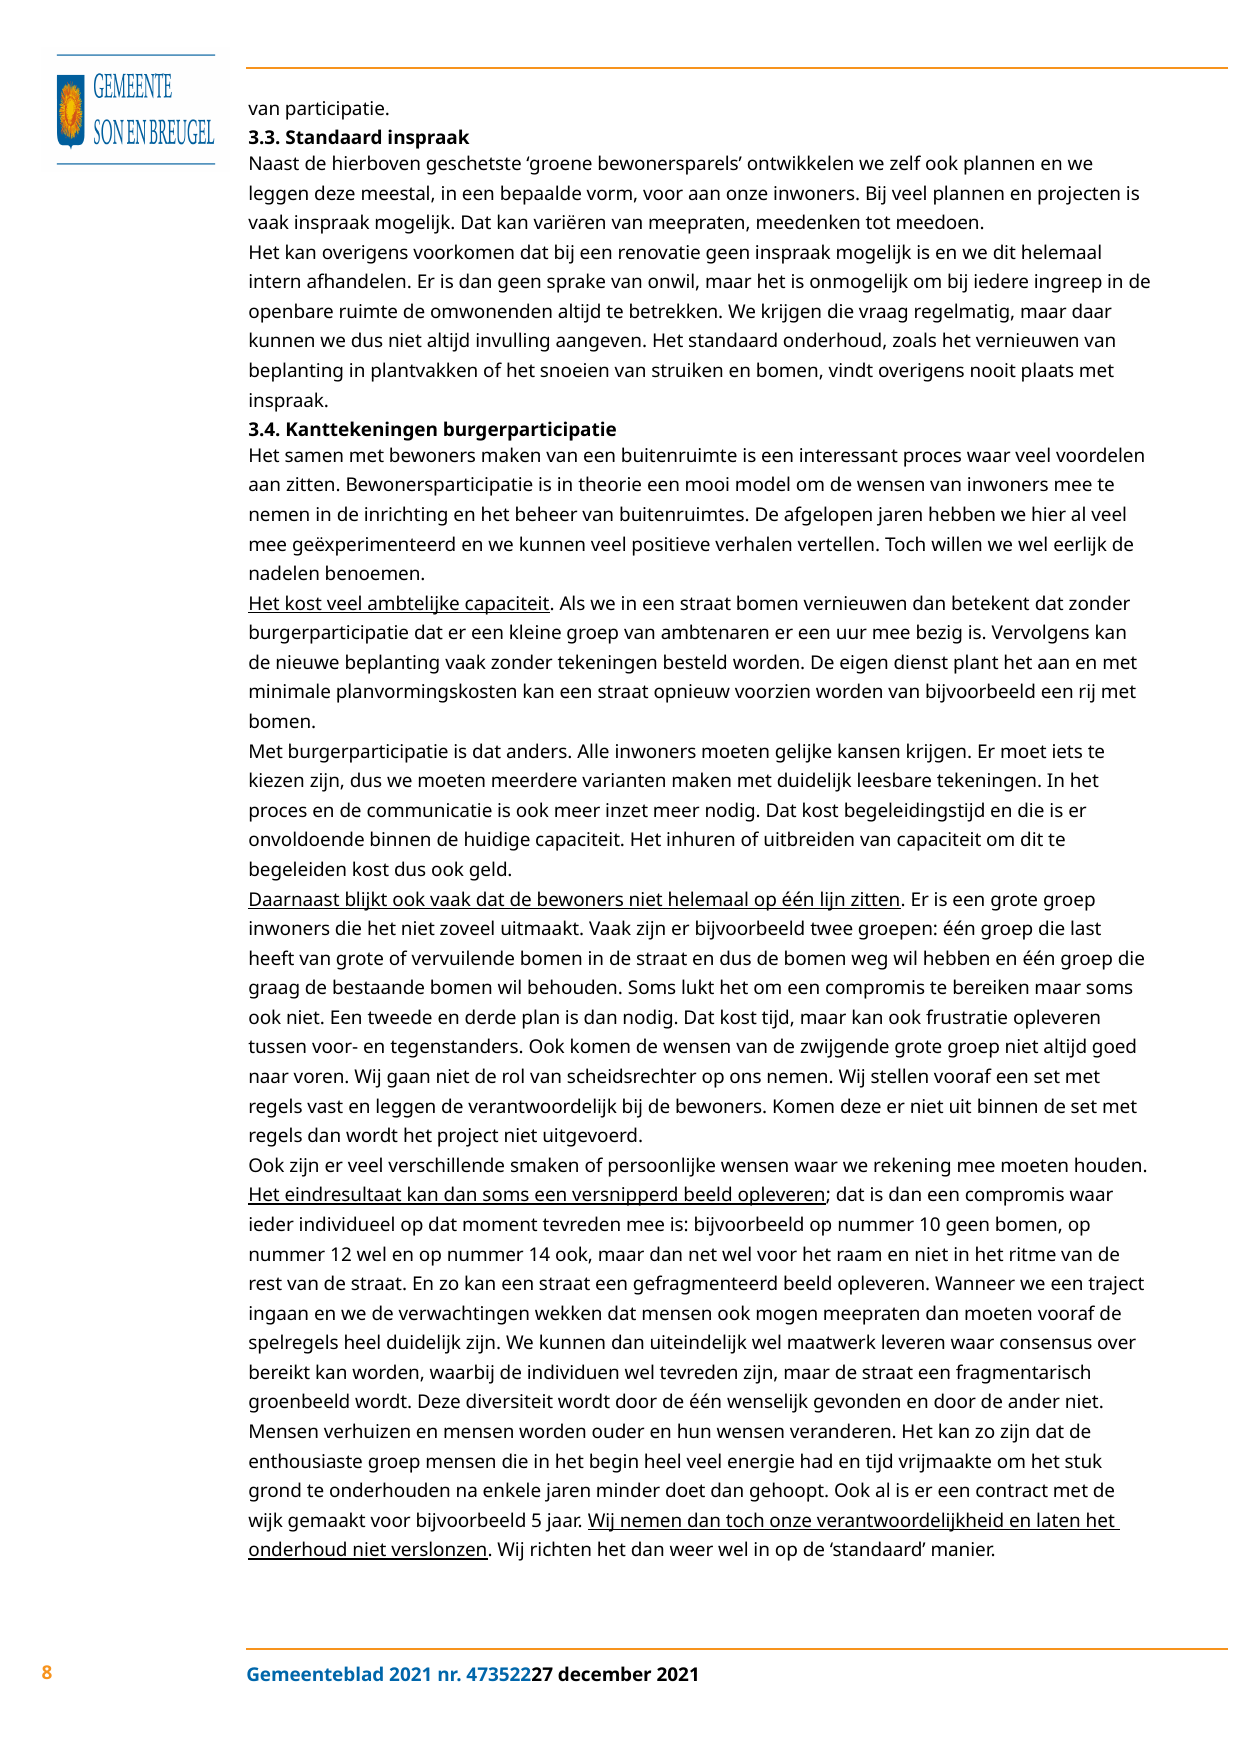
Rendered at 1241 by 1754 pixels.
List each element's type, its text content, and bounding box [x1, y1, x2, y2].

text Het kan overigens voorkomen dat bij een renovatie geen inspraak mogelijk is en we dit helemaal intern afhandelen. Er is dan geen sprake van onwil, maar het is onmogelijk om bij iedere ingreep in de openbare ruimte de omwonenden altijd te betrekken. We krijgen die vraag regelmatig, maar daar kunnen we dus niet altijd invulling aangeven. Het standaard onderhoud, zoals het vernieuwen van beplanting in plantvakken of het snoeien van struiken en bomen, vindt overigens nooit plaats met inspraak. [248, 239, 1152, 412]
text Het samen met bewoners maken van een buitenruimte is een interessant proces waar veel voordelen aan zitten. Bewonersparticipatie is in theorie een mooi model om de wensen van inwoners mee te nemen in de inrichting en het beheer van buitenruimtes. De afgelopen jaren hebben we hier al veel mee geëxperimenteerd en we kunnen veel positieve verhalen vertellen. Toch willen we wel eerlijk de nadelen benoemen. [248, 442, 1152, 586]
text Met burgerparticipatie is dat anders. Alle inwoners moeten gelijke kansen krijgen. Er moet iets te kiezen zijn, dus we moeten meerdere varianten maken met duidelijk leesbare tekeningen. In het proces en de communicatie is ook meer inzet meer nodig. Dat kost begeleidingstijd en die is er onvoldoende binnen de huidige capaciteit. Het inhuren of uitbreiden van capaciteit om dit te begeleiden kost dus ook geld. [248, 738, 1152, 882]
text 3.3. Standaard inspraak [248, 124, 1152, 150]
picture [41, 47, 231, 172]
text Mensen verhuizen en mensen worden ouder en hun wensen veranderen. Het kan zo zijn dat de enthousiaste groep mensen die in het begin heel veel energie had en tijd vrijmaakte om het stuk grond te onderhouden na enkele jaren minder doet dan gehoopt. Ook al is er een contract met de wijk gemaakt voor bijvoorbeeld 5 jaar. Wij nemen dan toch onze verantwoordelijkheid en laten het onderhoud niet verslonzen. Wij richten het dan weer wel in op de ‘standaard’ manier. [248, 1418, 1152, 1562]
text Het kost veel ambtelijke capaciteit. Als we in een straat bomen vernieuwen dan betekent dat zonder burgerparticipatie dat er een kleine groep van ambtenaren er een uur mee bezig is. Vervolgens kan de nieuwe beplanting vaak zonder tekeningen besteld worden. De eigen dienst plant het aan en met minimale planvormingskosten kan een straat opnieuw voorzien worden van bijvoorbeeld een rij met bomen. [248, 590, 1152, 734]
text van participatie. [248, 95, 1152, 121]
text Daarnaast blijkt ook vaak dat de bewoners niet helemaal op één lijn zitten. Er is een grote groep inwoners die het niet zoveel uitmaakt. Vaak zijn er bijvoorbeeld twee groepen: één groep die last heeft van grote of vervuilende bomen in de straat en dus de bomen weg wil hebben en één groep die graag de bestaande bomen wil behouden. Soms lukt het om een compromis te bereiken maar soms ook niet. Een tweede en derde plan is dan nodig. Dat kost tijd, maar kan ook frustratie opleveren tussen voor- en tegenstanders. Ook komen de wensen van de zwijgende grote groep niet altijd goed naar voren. Wij gaan niet de rol van scheidsrechter op ons nemen. Wij stellen vooraf een set met regels vast en leggen de verantwoordelijk bij de bewoners. Komen deze er niet uit binnen de set met regels dan wordt het project niet uitgevoerd. [248, 886, 1152, 1148]
text Ook zijn er veel verschillende smaken of persoonlijke wensen waar we rekening mee moeten houden. Het eindresultaat kan dan soms een versnipperd beeld opleveren; dat is dan een compromis waar ieder individueel op dat moment tevreden mee is: bijvoorbeeld op nummer 10 geen bomen, op nummer 12 wel en op nummer 14 ook, maar dan net wel voor het raam en niet in het ritme van de rest van de straat. En zo kan een straat een gefragmenteerd beeld opleveren. Wanneer we een traject ingaan en we de verwachtingen wekken dat mensen ook mogen meepraten dan moeten vooraf de spelregels heel duidelijk zijn. We kunnen dan uiteindelijk wel maatwerk leveren waar consensus over bereikt kan worden, waarbij de individuen wel tevreden zijn, maar de straat een fragmentarisch groenbeeld wordt. Deze diversiteit wordt door de één wenselijk gevonden en door de ander niet. [248, 1152, 1152, 1414]
text Naast de hierboven geschetste ‘groene bewonersparels’ ontwikkelen we zelf ook plannen en we leggen deze meestal, in een bepaalde vorm, voor aan onze inwoners. Bij veel plannen en projecten is vaak inspraak mogelijk. Dat kan variëren van meepraten, meedenken tot meedoen. [248, 150, 1152, 235]
text 3.4. Kanttekeningen burgerparticipatie [248, 416, 1152, 442]
